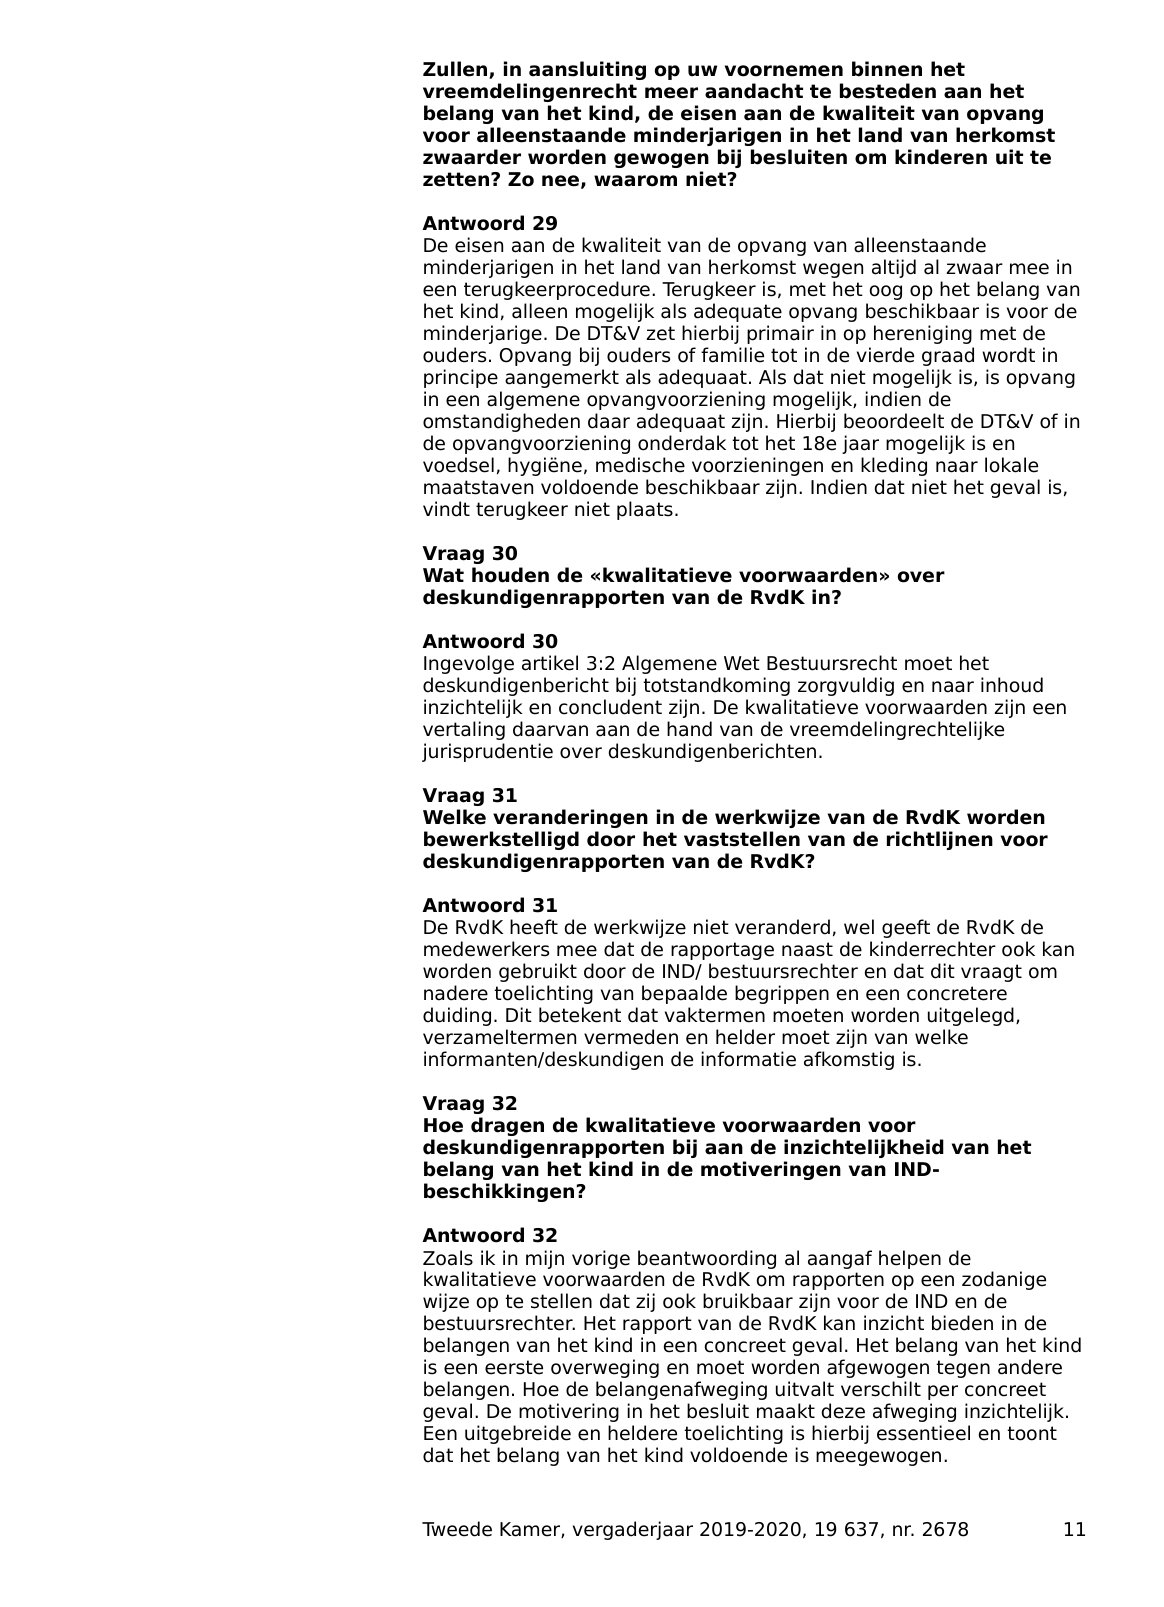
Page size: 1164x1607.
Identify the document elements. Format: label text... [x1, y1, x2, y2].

text Wat houden de «kwalitatieve voorwaarden» over deskundigenrapporten van de RvdK in? [422, 565, 1087, 609]
text Vraag 30 [422, 543, 1087, 565]
text De eisen aan de kwaliteit van de opvang van alleenstaande minderjarigen in het land van herkomst wegen altijd al zwaar mee in een terugkeerprocedure. Terugkeer is, met het oog op het belang van het kind, alleen mogelijk als adequate opvang beschikbaar is voor de minderjarige. De DT&V zet hierbij primair in op hereniging met de ouders. Opvang bij ouders of familie tot in de vierde graad wordt in principe aangemerkt als adequaat. Als dat niet mogelijk is, is opvang in een algemene opvangvoorziening mogelijk, indien de omstandigheden daar adequaat zijn. Hierbij beoordeelt de DT&V of in de opvangvoorziening onderdak tot het 18e jaar mogelijk is en voedsel, hygiëne, medische voorzieningen en kleding naar lokale maatstaven voldoende beschikbaar zijn. Indien dat niet het geval is, vindt terugkeer niet plaats. [422, 235, 1087, 521]
text Antwoord 31 [422, 895, 1087, 917]
text Zullen, in aansluiting op uw voornemen binnen het vreemdelingenrecht meer aandacht te besteden aan het belang van het kind, de eisen aan de kwaliteit van opvang voor alleenstaande minderjarigen in het land van herkomst zwaarder worden gewogen bij besluiten om kinderen uit te zetten? Zo nee, waarom niet? [422, 59, 1087, 191]
text Antwoord 29 [422, 213, 1087, 235]
text De RvdK heeft de werkwijze niet veranderd, wel geeft de RvdK de medewerkers mee dat de rapportage naast de kinderrechter ook kan worden gebruikt door de IND/ bestuursrechter en dat dit vraagt om nadere toelichting van bepaalde begrippen en een concretere duiding. Dit betekent dat vaktermen moeten worden uitgelegd, verzameltermen vermeden en helder moet zijn van welke informanten/deskundigen de informatie afkomstig is. [422, 917, 1087, 1071]
text Zoals ik in mijn vorige beantwoording al aangaf helpen de kwalitatieve voorwaarden de RvdK om rapporten op een zodanige wijze op te stellen dat zij ook bruikbaar zijn voor de IND en de bestuursrechter. Het rapport van de RvdK kan inzicht bieden in de belangen van het kind in een concreet geval. Het belang van het kind is een eerste overweging en moet worden afgewogen tegen andere belangen. Hoe de belangenafweging uitvalt verschilt per concreet geval. De motivering in het besluit maakt deze afweging inzichtelijk. Een uitgebreide en heldere toelichting is hierbij essentieel en toont dat het belang van het kind voldoende is meegewogen. [422, 1247, 1087, 1467]
text Antwoord 30 [422, 631, 1087, 653]
text Antwoord 32 [422, 1225, 1087, 1247]
text Hoe dragen de kwalitatieve voorwaarden voor deskundigenrapporten bij aan de inzichtelijkheid van het belang van het kind in de motiveringen van IND-beschikkingen? [422, 1115, 1087, 1203]
text Vraag 31 [422, 785, 1087, 807]
text Welke veranderingen in de werkwijze van de RvdK worden bewerkstelligd door het vaststellen van de richtlijnen voor deskundigenrapporten van de RvdK? [422, 807, 1087, 873]
text Ingevolge artikel 3:2 Algemene Wet Bestuursrecht moet het deskundigenbericht bij totstandkoming zorgvuldig en naar inhoud inzichtelijk en concludent zijn. De kwalitatieve voorwaarden zijn een vertaling daarvan aan de hand van de vreemdelingrechtelijke jurisprudentie over deskundigenberichten. [422, 653, 1087, 763]
text Vraag 32 [422, 1093, 1087, 1115]
